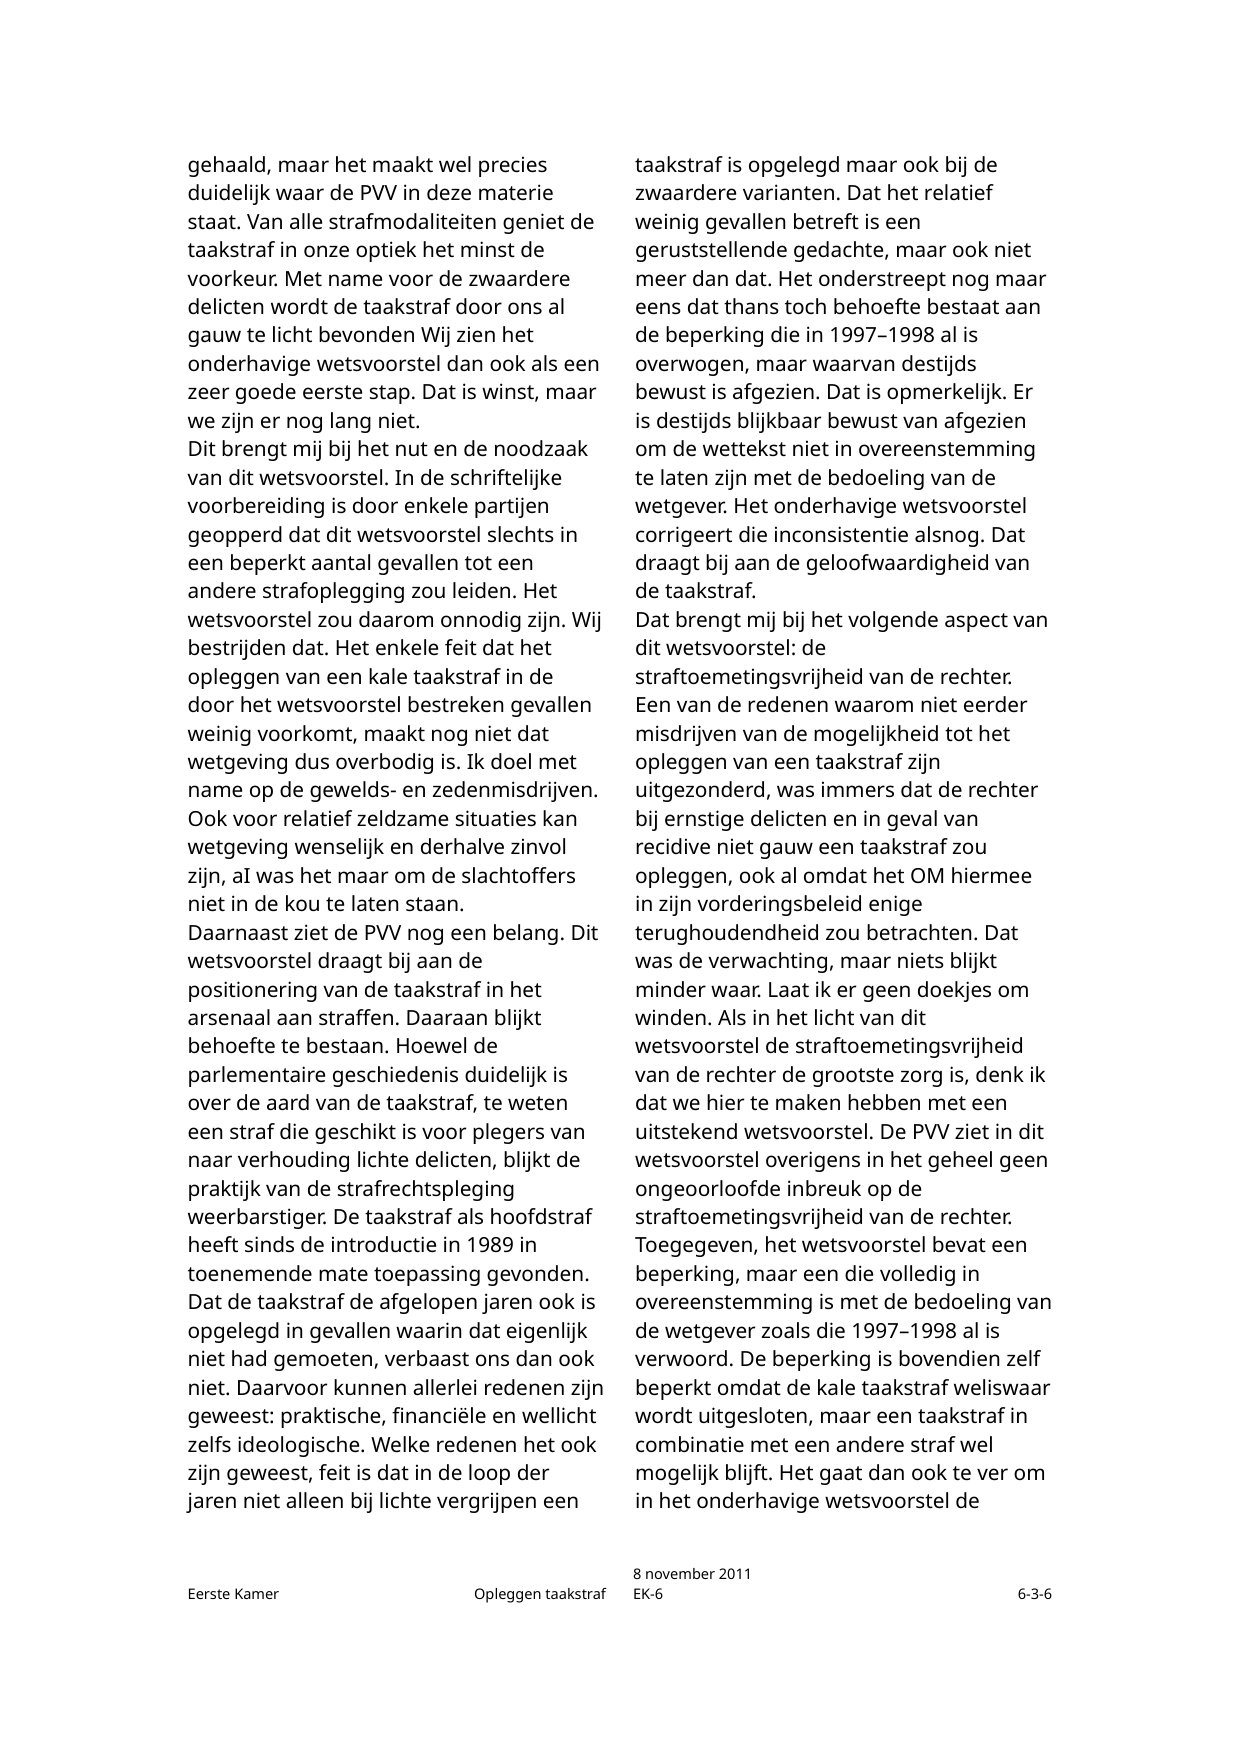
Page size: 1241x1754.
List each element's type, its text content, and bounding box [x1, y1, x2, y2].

text taakstraf is opgelegd maar ook bij de zwaardere varianten. Dat het relatief weinig gevallen betreft is een geruststellende gedachte, maar ook niet meer dan dat. Het onderstreept nog maar eens dat thans toch behoefte bestaat aan de beperking die in 1997–1998 al is overwogen, maar waarvan destijds bewust is afgezien. Dat is opmerkelijk. Er is destijds blijkbaar bewust van afgezien om de wettekst niet in overeenstemming te laten zijn met de bedoeling van de wetgever. Het onderhavige wetsvoorstel corrigeert die inconsistentie alsnog. Dat draagt bij aan de geloofwaardigheid van de taakstraf. [635, 150, 1053, 605]
text gehaald, maar het maakt wel precies duidelijk waar de PVV in deze materie staat. Van alle strafmodaliteiten geniet de taakstraf in onze optiek het minst de voorkeur. Met name voor de zwaardere delicten wordt de taakstraf door ons al gauw te licht bevonden Wij zien het onderhavige wetsvoorstel dan ook als een zeer goede eerste stap. Dat is winst, maar we zijn er nog lang niet. [187, 150, 605, 434]
text Dat brengt mij bij het volgende aspect van dit wetsvoorstel: de straftoemetingsvrijheid van de rechter. Een van de redenen waarom niet eerder misdrijven van de mogelijkheid tot het opleggen van een taakstraf zijn uitgezonderd, was immers dat de rechter bij ernstige delicten en in geval van recidive niet gauw een taakstraf zou opleggen, ook al omdat het OM hiermee in zijn vorderingsbeleid enige terughoudendheid zou betrachten. Dat was de verwachting, maar niets blijkt minder waar. Laat ik er geen doekjes om winden. Als in het licht van dit wetsvoorstel de straftoemetingsvrijheid van de rechter de grootste zorg is, denk ik dat we hier te maken hebben met een uitstekend wetsvoorstel. De PVV ziet in dit wetsvoorstel overigens in het geheel geen ongeoorloofde inbreuk op de straftoemetingsvrijheid van de rechter. Toegegeven, het wetsvoorstel bevat een beperking, maar een die volledig in overeenstemming is met de bedoeling van de wetgever zoals die 1997–1998 al is verwoord. De beperking is bovendien zelf beperkt omdat de kale taakstraf weliswaar wordt uitgesloten, maar een taakstraf in combinatie met een andere straf wel mogelijk blijft. Het gaat dan ook te ver om in het onderhavige wetsvoorstel de [635, 605, 1053, 1515]
text Dit brengt mij bij het nut en de noodzaak van dit wetsvoorstel. In de schriftelijke voorbereiding is door enkele partijen geopperd dat dit wetsvoorstel slechts in een beperkt aantal gevallen tot een andere strafoplegging zou leiden. Het wetsvoorstel zou daarom onnodig zijn. Wij bestrijden dat. Het enkele feit dat het opleggen van een kale taakstraf in de door het wetsvoorstel bestreken gevallen weinig voorkomt, maakt nog niet dat wetgeving dus overbodig is. Ik doel met name op de gewelds- en zedenmisdrijven. Ook voor relatief zeldzame situaties kan wetgeving wenselijk en derhalve zinvol zijn, aI was het maar om de slachtoffers niet in de kou te laten staan. [187, 434, 605, 918]
text Daarnaast ziet de PVV nog een belang. Dit wetsvoorstel draagt bij aan de positionering van de taakstraf in het arsenaal aan straffen. Daaraan blijkt behoefte te bestaan. Hoewel de parlementaire geschiedenis duidelijk is over de aard van de taakstraf, te weten een straf die geschikt is voor plegers van naar verhouding lichte delicten, blijkt de praktijk van de strafrechtspleging weerbarstiger. De taakstraf als hoofdstraf heeft sinds de introductie in 1989 in toenemende mate toepassing gevonden. Dat de taakstraf de afgelopen jaren ook is opgelegd in gevallen waarin dat eigenlijk niet had gemoeten, verbaast ons dan ook niet. Daarvoor kunnen allerlei redenen zijn geweest: praktische, financiële en wellicht zelfs ideologische. Welke redenen het ook zijn geweest, feit is dat in de loop der jaren niet alleen bij lichte vergrijpen een [187, 918, 605, 1515]
